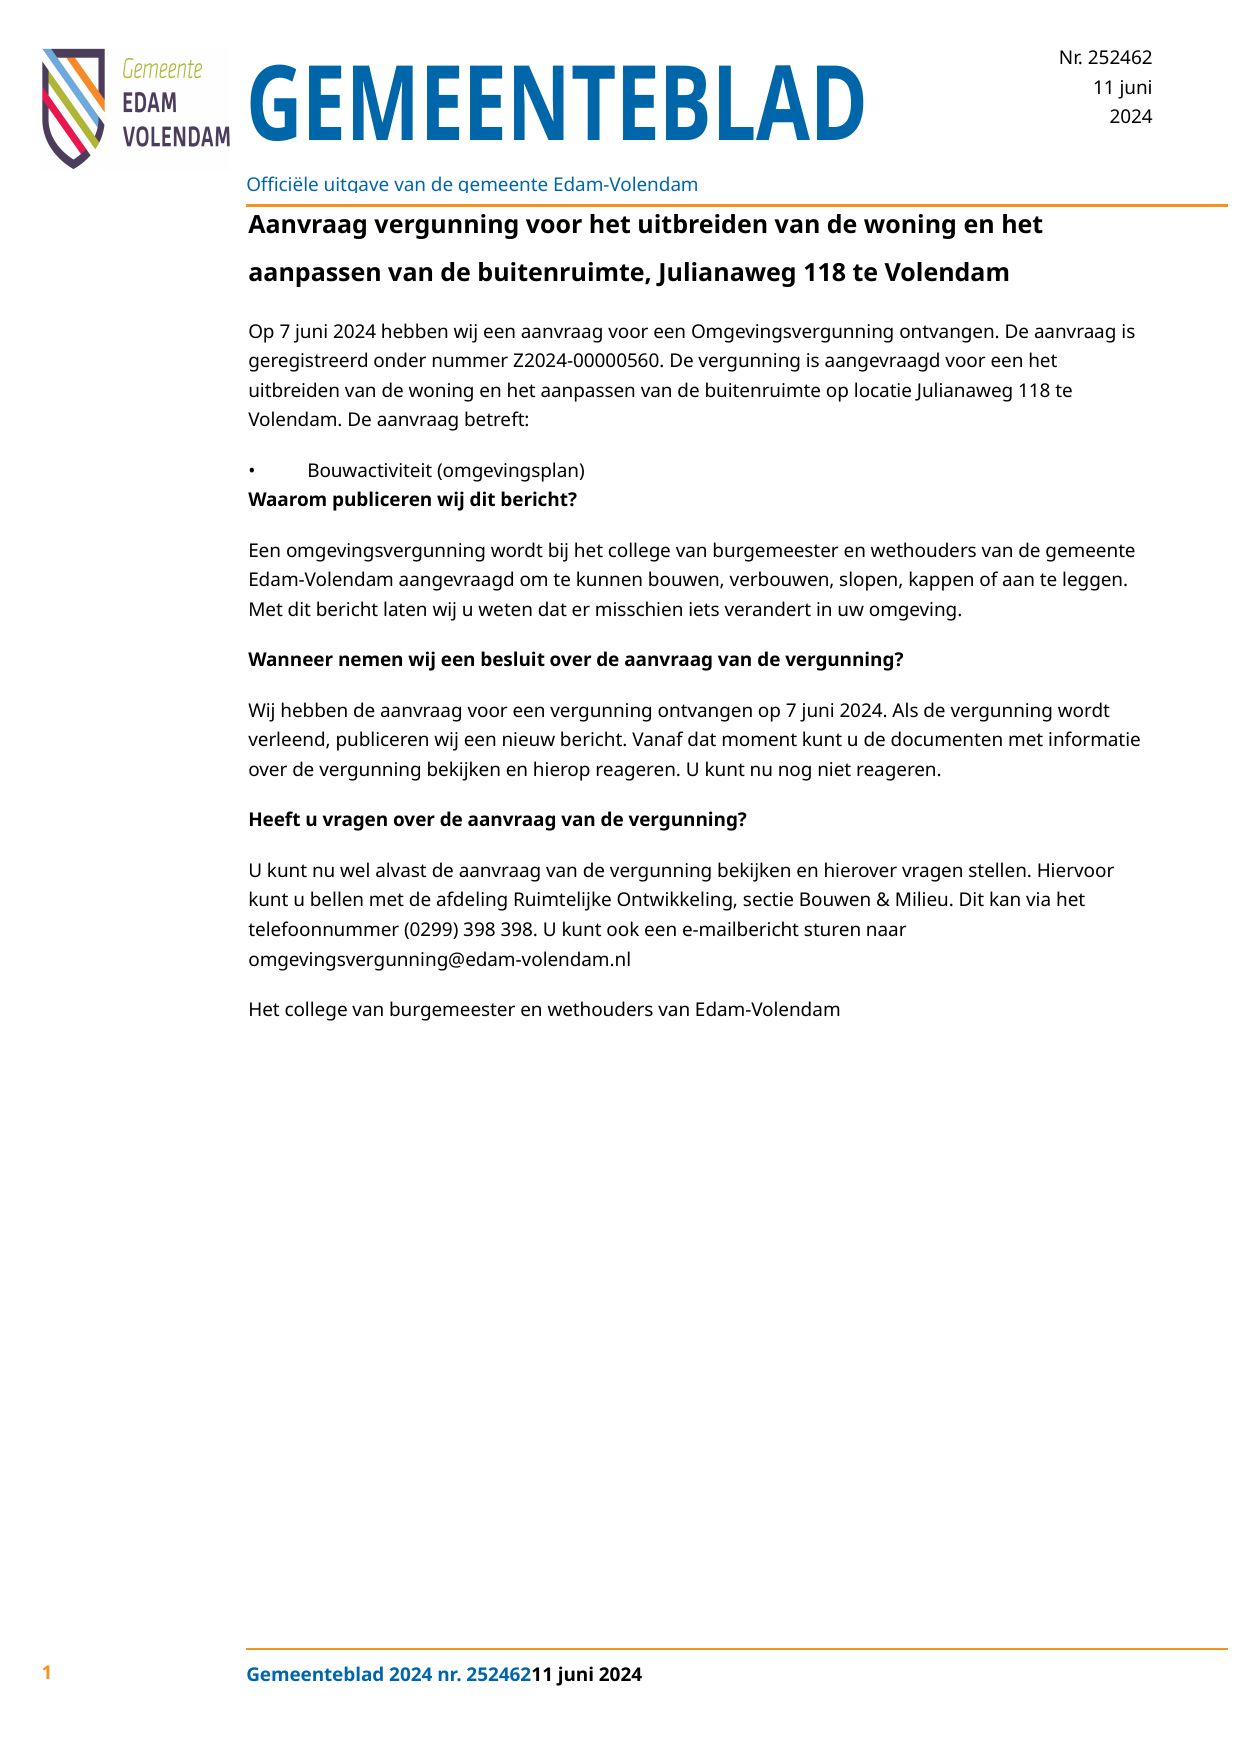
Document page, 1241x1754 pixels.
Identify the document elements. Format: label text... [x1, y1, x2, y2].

text Wij hebben de aanvraag voor een vergunning ontvangen op 7 juni 2024. Als de vergunning wordt verleend, publiceren wij een nieuw bericht. Vanaf dat moment kunt u de documenten met informatie over de vergunning bekijken en hierop reageren. U kunt nu nog niet reageren. [248, 697, 1152, 782]
text Een omgevingsvergunning wordt bij het college van burgemeester en wethouders van de gemeente Edam-Volendam aangevraagd om te kunnen bouwen, verbouwen, slopen, kappen of aan te leggen. Met dit bericht laten wij u weten dat er misschien iets verandert in uw omgeving. [248, 537, 1152, 622]
picture [41, 47, 231, 172]
text Op 7 juni 2024 hebben wij een aanvraag voor een Omgevingsvergunning ontvangen. De aanvraag is geregistreerd onder nummer Z2024-00000560. De vergunning is aangevraagd voor een het uitbreiden van de woning en het aanpassen van de buitenruimte op locatie Julianaweg 118 te Volendam. De aanvraag betreft: [248, 318, 1152, 432]
text Heeft u vragen over de aanvraag van de vergunning? [248, 807, 1152, 832]
text Aanvraag vergunning voor het uitbreiden van de woning en het aanpassen van de buitenruimte, Julianaweg 118 te Volendam [248, 207, 1152, 288]
text Wanneer nemen wij een besluit over de aanvraag van de vergunning? [248, 647, 1152, 672]
list Bouwactiviteit (omgevingsplan) [248, 457, 1152, 483]
text Waarom publiceren wij dit bericht? [248, 487, 1152, 512]
text Het college van burgemeester en wethouders van Edam-Volendam [248, 996, 1152, 1022]
text U kunt nu wel alvast de aanvraag van de vergunning bekijken en hierover vragen stellen. Hiervoor kunt u bellen met de afdeling Ruimtelijke Ontwikkeling, sectie Bouwen & Milieu. Dit kan via het telefoonnummer (0299) 398 398. U kunt ook een e-mailbericht sturen naar omgevingsvergunning@edam-volendam.nl [248, 857, 1152, 972]
